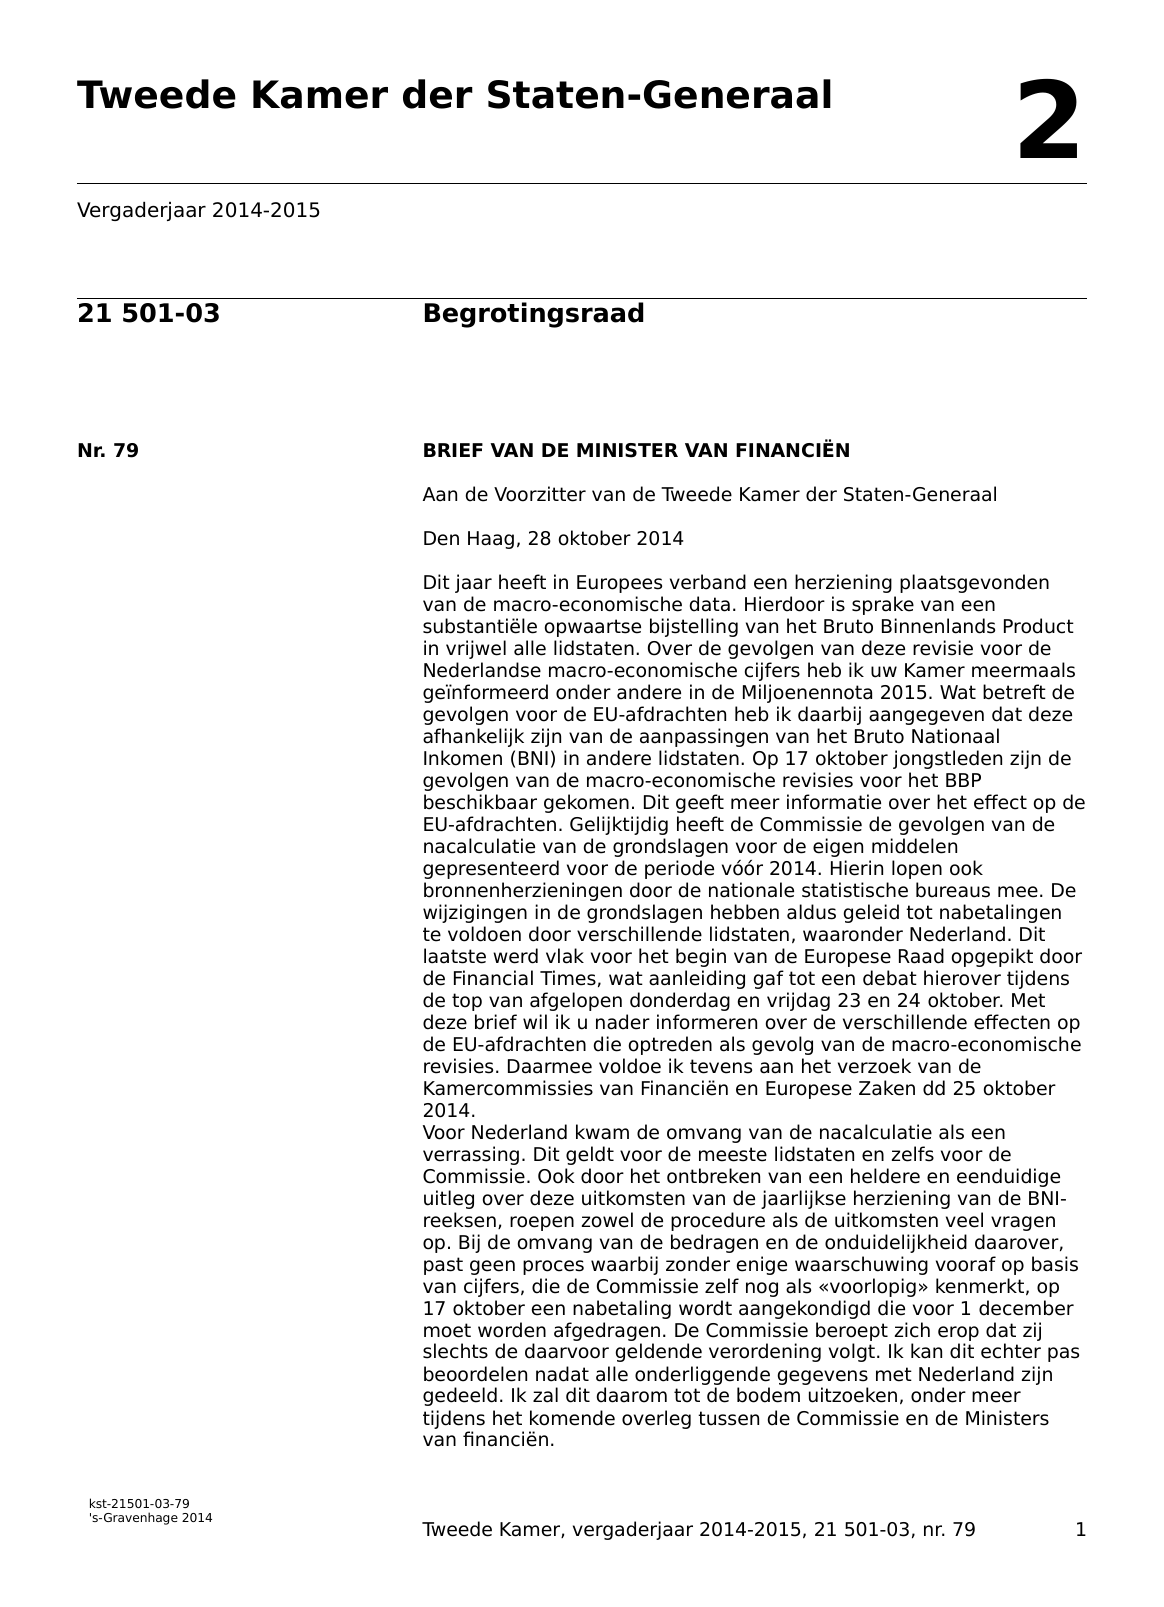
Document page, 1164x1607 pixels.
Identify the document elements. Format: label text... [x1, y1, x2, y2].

text Aan de Voorzitter van de Tweede Kamer der Staten-Generaal [422, 484, 1087, 506]
text kst-21501-03-79 [88, 1497, 323, 1511]
subtitle 21 501-03 Begrotingsraad [77, 299, 1087, 329]
table_header Tweede Kamer der Staten-Generaal [77, 59, 886, 183]
subtitle Nr. 79 BRIEF VAN DE MINISTER VAN FINANCIËN [77, 440, 1087, 462]
text Den Haag, 28 oktober 2014 [422, 528, 1087, 550]
table_cell Vergaderjaar 2014-2015 [77, 184, 1087, 298]
text Dit jaar heeft in Europees verband een herziening plaatsgevonden van de macro-economische data. Hierdoor is sprake van een substantiële opwaartse bijstelling van het Bruto Binnenlands Product in vrijwel alle lidstaten. Over de gevolgen van deze revisie voor de Nederlandse macro-economische cijfers heb ik uw Kamer meermaals geïnformeerd onder andere in de Miljoenennota 2015. Wat betreft de gevolgen voor de EU-afdrachten heb ik daarbij aangegeven dat deze afhankelijk zijn van de aanpassingen van het Bruto Nationaal Inkomen (BNI) in andere lidstaten. Op 17 oktober jongstleden zijn de gevolgen van de macro-economische revisies voor het BBP beschikbaar gekomen. Dit geeft meer informatie over het effect op de EU-afdrachten. Gelijktijdig heeft de Commissie de gevolgen van de nacalculatie van de grondslagen voor de eigen middelen gepresenteerd voor de periode vóór 2014. Hierin lopen ook bronnenherzieningen door de nationale statistische bureaus mee. De wijzigingen in de grondslagen hebben aldus geleid tot nabetalingen te voldoen door verschillende lidstaten, waaronder Nederland. Dit laatste werd vlak voor het begin van de Europese Raad opgepikt door de Financial Times, wat aanleiding gaf tot een debat hierover tijdens de top van afgelopen donderdag en vrijdag 23 en 24 oktober. Met deze brief wil ik u nader informeren over de verschillende effecten op de EU-afdrachten die optreden als gevolg van de macro-economische revisies. Daarmee voldoe ik tevens aan het verzoek van de Kamercommissies van Financiën en Europese Zaken dd 25 oktober 2014. [422, 572, 1087, 1122]
text 's-Gravenhage 2014 [88, 1511, 323, 1525]
table_header 2 [886, 59, 1087, 183]
text Voor Nederland kwam de omvang van de nacalculatie als een verrassing. Dit geldt voor de meeste lidstaten en zelfs voor de Commissie. Ook door het ontbreken van een heldere en eenduidige uitleg over deze uitkomsten van de jaarlijkse herziening van de BNI-reeksen, roepen zowel de procedure als de uitkomsten veel vragen op. Bij de omvang van de bedragen en de onduidelijkheid daarover, past geen proces waarbij zonder enige waarschuwing vooraf op basis van cijfers, die de Commissie zelf nog als «voorlopig» kenmerkt, op 17 oktober een nabetaling wordt aangekondigd die voor 1 december moet worden afgedragen. De Commissie beroept zich erop dat zij slechts de daarvoor geldende verordening volgt. Ik kan dit echter pas beoordelen nadat alle onderliggende gegevens met Nederland zijn gedeeld. Ik zal dit daarom tot de bodem uitzoeken, onder meer tijdens het komende overleg tussen de Commissie en de Ministers van financiën. [422, 1122, 1087, 1451]
